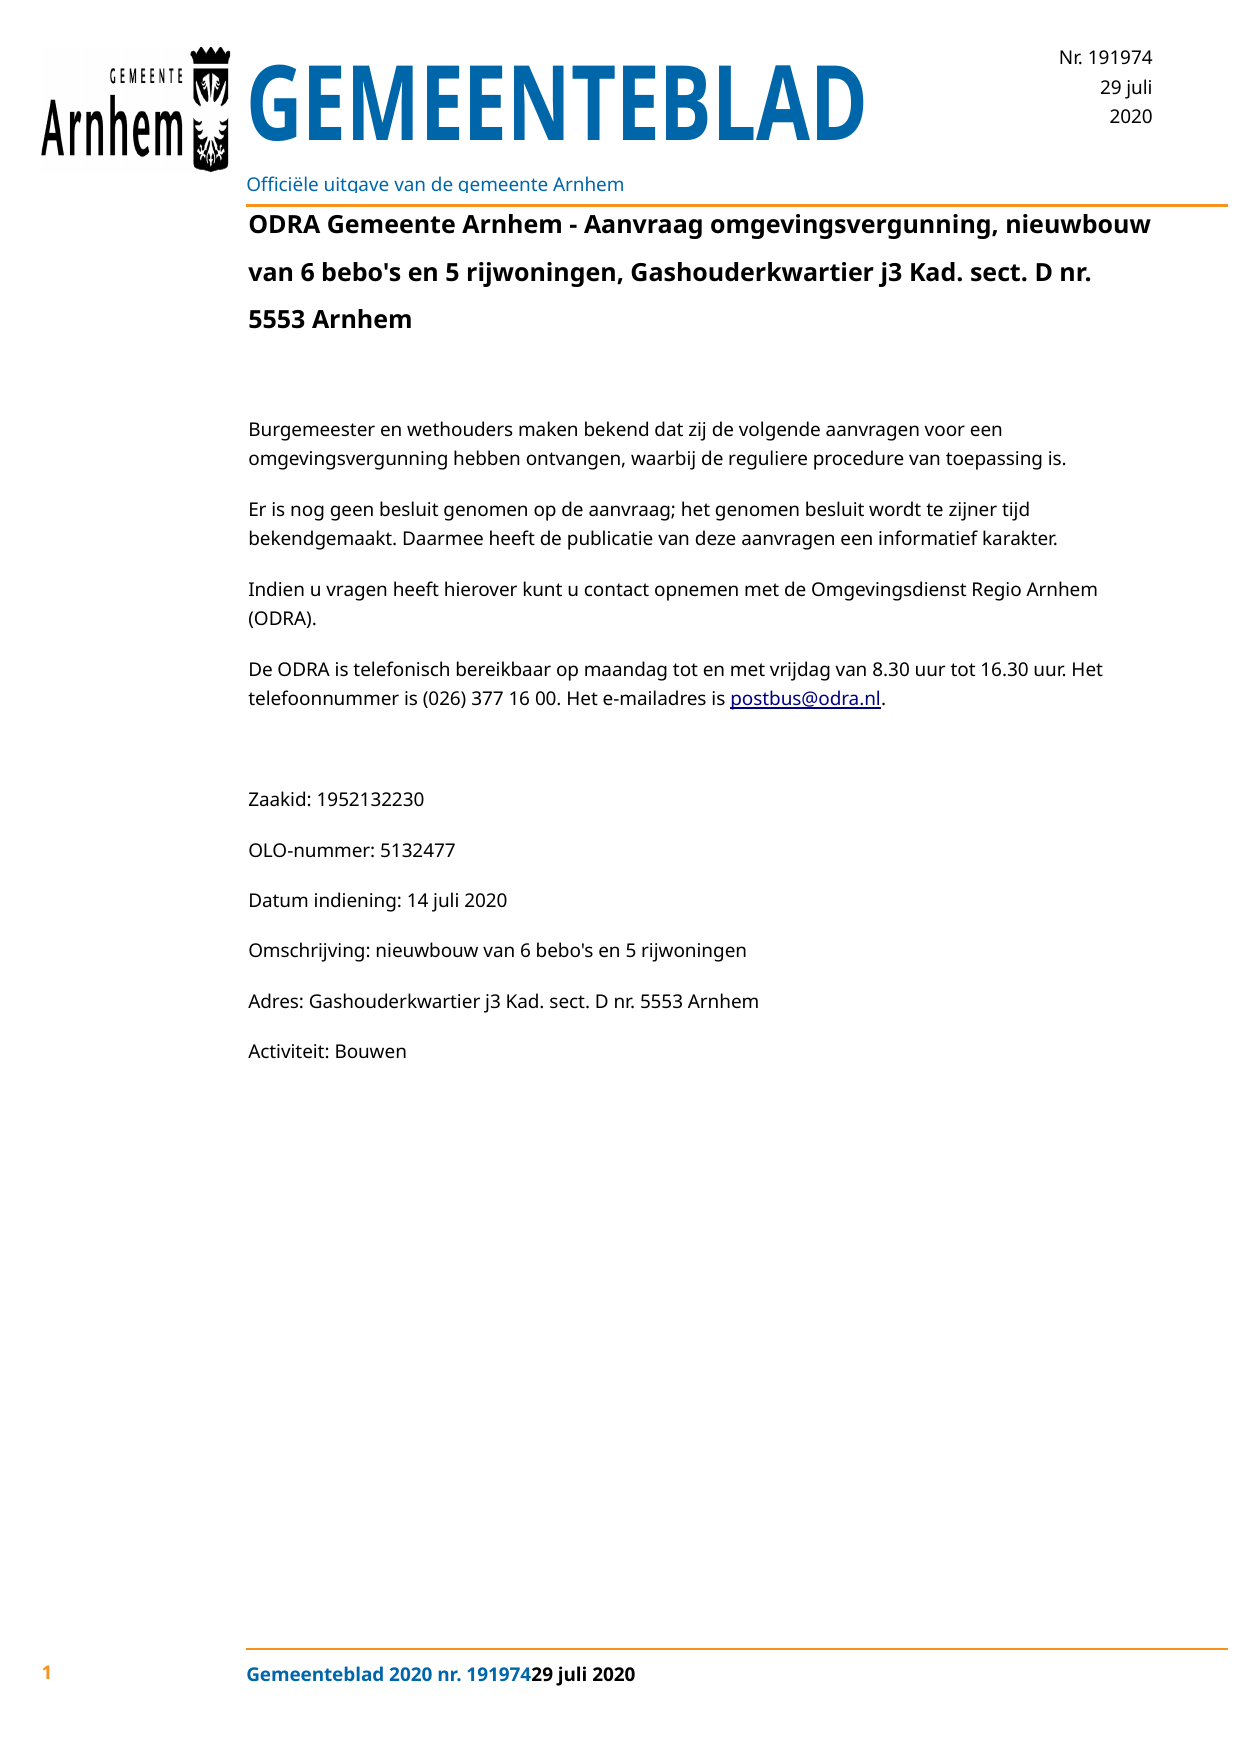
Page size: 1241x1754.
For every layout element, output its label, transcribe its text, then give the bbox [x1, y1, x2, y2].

text Activiteit: Bouwen [248, 1038, 1152, 1064]
text Indien u vragen heeft hierover kunt u contact opnemen met de Omgevingsdienst Regio Arnhem (ODRA). [248, 576, 1152, 631]
text Zaakid: 1952132230 [248, 786, 1152, 812]
text Burgemeester en wethouders maken bekend dat zij de volgende aanvragen voor een omgevingsvergunning hebben ontvangen, waarbij de reguliere procedure van toepassing is. [248, 416, 1152, 471]
text ODRA Gemeente Arnhem - Aanvraag omgevingsvergunning, nieuwbouw van 6 bebo's en 5 rijwoningen, Gashouderkwartier j3 Kad. sect. D nr. 5553 Arnhem [248, 207, 1152, 336]
text De ODRA is telefonisch bereikbaar op maandag tot en met vrijdag van 8.30 uur tot 16.30 uur. Het telefoonnummer is (026) 377 16 00. Het e-mailadres is postbus@odra.nl. [248, 656, 1152, 711]
text Datum indiening: 14 juli 2020 [248, 887, 1152, 913]
text OLO-nummer: 5132477 [248, 837, 1152, 862]
text Omschrijving: nieuwbouw van 6 bebo's en 5 rijwoningen [248, 938, 1152, 963]
picture [41, 47, 231, 172]
text Adres: Gashouderkwartier j3 Kad. sect. D nr. 5553 Arnhem [248, 988, 1152, 1014]
text Er is nog geen besluit genomen op de aanvraag; het genomen besluit wordt te zijner tijd bekendgemaakt. Daarmee heeft de publicatie van deze aanvragen een informatief karakter. [248, 496, 1152, 551]
